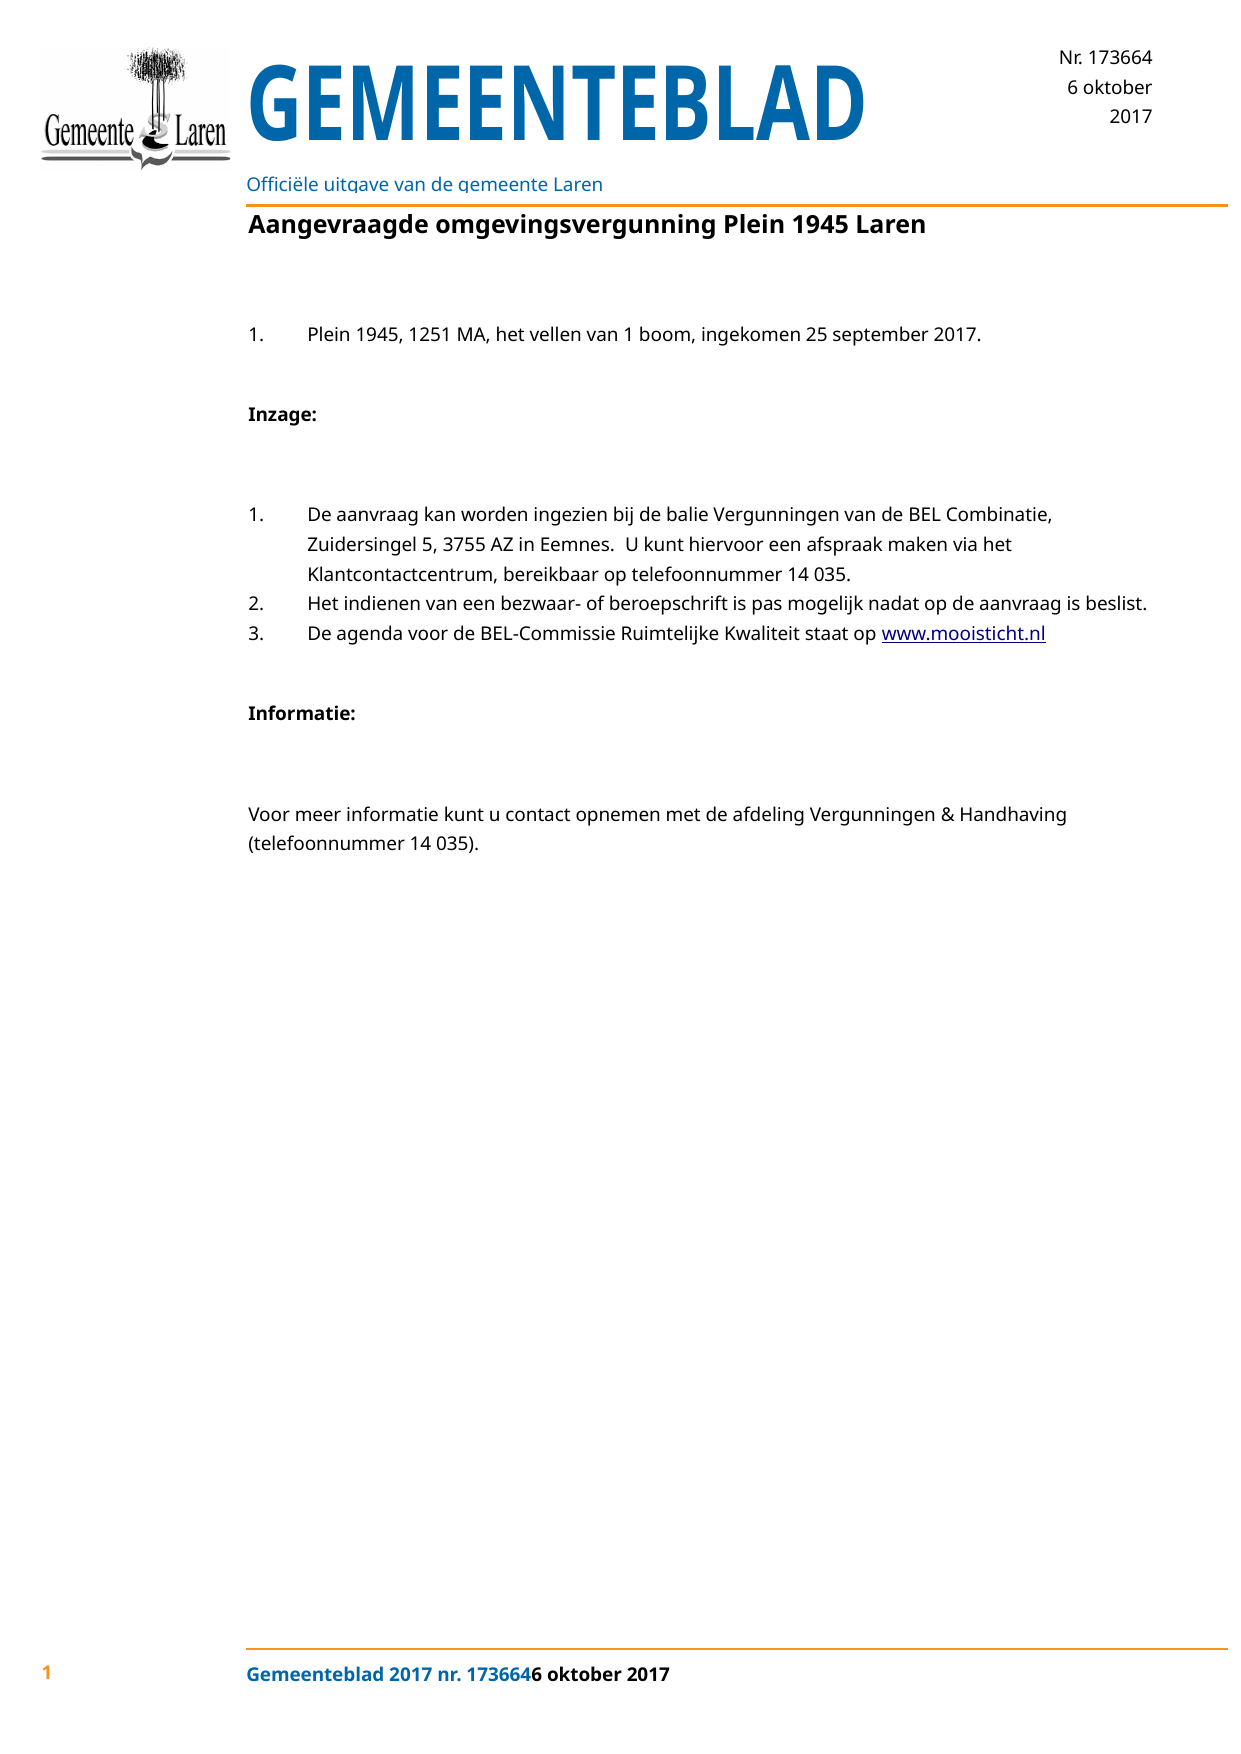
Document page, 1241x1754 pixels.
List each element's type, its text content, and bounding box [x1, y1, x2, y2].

list De aanvraag kan worden ingezien bij de balie Vergunningen van de BEL Combinatie, Zuidersingel 5, 3755 AZ in Eemnes. U kunt hiervoor een afspraak maken via het Klantcontactcentrum, bereikbaar op telefoonnummer 14 035. [248, 502, 1152, 586]
picture [41, 47, 231, 172]
list Plein 1945, 1251 MA, het vellen van 1 boom, ingekomen 25 september 2017. [248, 321, 1152, 346]
text Inzage: [248, 401, 1152, 426]
list Het indienen van een bezwaar- of beroepschrift is pas mogelijk nadat op de aanvraag is beslist. [248, 590, 1152, 616]
text Voor meer informatie kunt u contact opnemen met de afdeling Vergunningen & Handhaving (telefoonnummer 14 035). [248, 801, 1152, 856]
text Aangevraagde omgevingsvergunning Plein 1945 Laren [248, 207, 1152, 241]
list De agenda voor de BEL-Commissie Ruimtelijke Kwaliteit staat op www.mooisticht.nl [248, 620, 1152, 646]
text Informatie: [248, 700, 1152, 726]
